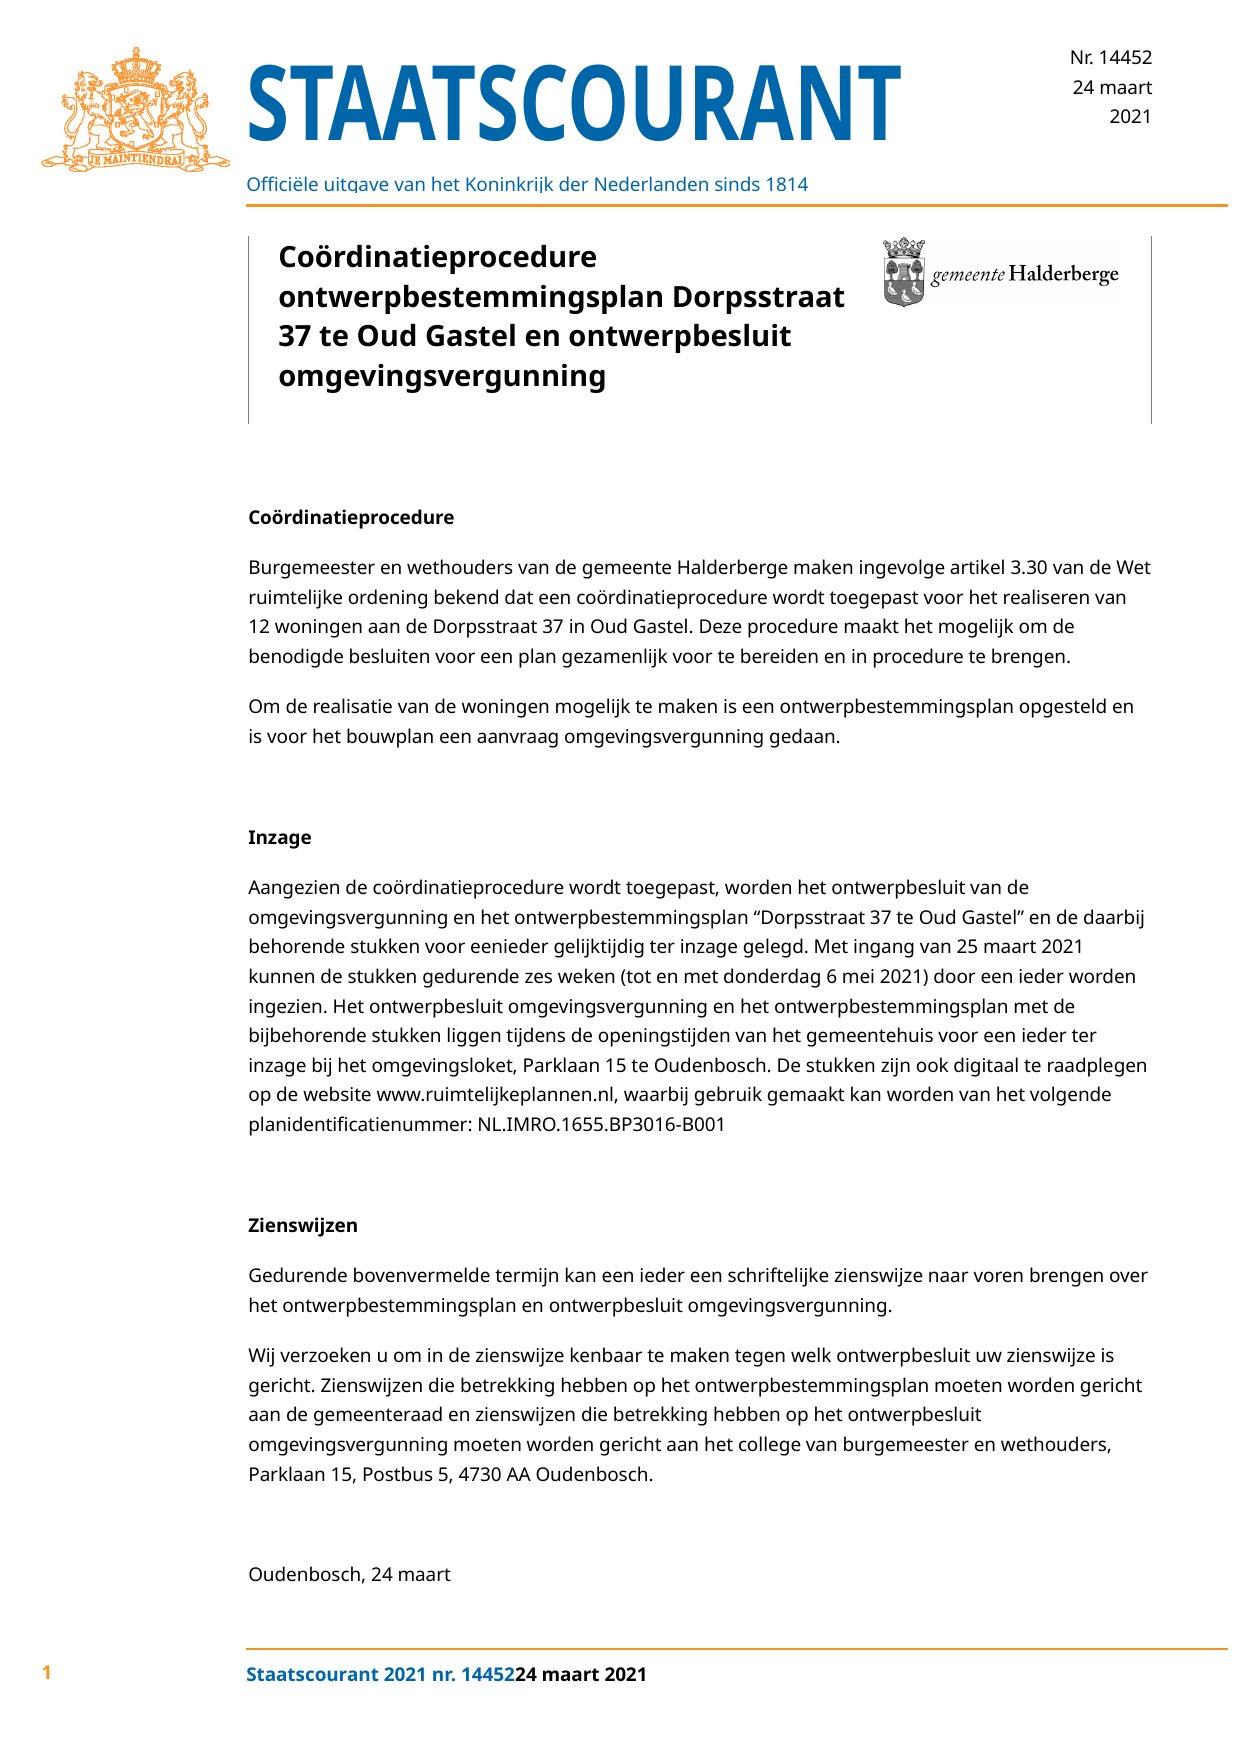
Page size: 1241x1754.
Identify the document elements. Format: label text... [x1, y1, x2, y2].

text Wij verzoeken u om in de zienswijze kenbaar te maken tegen welk ontwerpbesluit uw zienswijze is gericht. Zienswijzen die betrekking hebben op het ontwerpbestemmingsplan moeten worden gericht aan de gemeenteraad en zienswijzen die betrekking hebben op het ontwerpbesluit omgevingsvergunning moeten worden gericht aan het college van burgemeester en wethouders, Parklaan 15, Postbus 5, 4730 AA Oudenbosch. [248, 1342, 1152, 1486]
text Coördinatieprocedure [248, 504, 1152, 530]
text Oudenbosch, 24 maart [248, 1562, 1152, 1587]
text Gedurende bovenvermelde termijn kan een ieder een schriftelijke zienswijze naar voren brengen over het ontwerpbestemmingsplan en ontwerpbesluit omgevingsvergunning. [248, 1262, 1152, 1318]
text Inzage [248, 824, 1152, 850]
picture [41, 47, 231, 172]
table_header [850, 236, 1151, 424]
text Aangezien de coördinatieprocedure wordt toegepast, worden het ontwerpbesluit van de omgevingsvergunning en het ontwerpbestemmingsplan “Dorpsstraat 37 te Oud Gastel” en de daarbij behorende stukken voor eenieder gelijktijdig ter inzage gelegd. Met ingang van 25 maart 2021 kunnen de stukken gedurende zes weken (tot en met donderdag 6 mei 2021) door een ieder worden ingezien. Het ontwerpbesluit omgevingsvergunning en het ontwerpbestemmingsplan met de bijbehorende stukken liggen tijdens de openingstijden van het gemeentehuis voor een ieder ter inzage bij het omgevingsloket, Parklaan 15 te Oudenbosch. De stukken zijn ook digitaal te raadplegen op de website www.ruimtelijkeplannen.nl, waarbij gebruik gemaakt kan worden van het volgende planidentificatienummer: NL.IMRO.1655.BP3016-B001 [248, 874, 1152, 1137]
table_header Coördinatieprocedure ontwerpbestemmingsplan Dorpsstraat 37 te Oud Gastel en ontwerpbesluit omgevingsvergunning [249, 236, 850, 424]
text Om de realisatie van de woningen mogelijk te maken is een ontwerpbestemmingsplan opgesteld en is voor het bouwplan een aanvraag omgevingsvergunning gedaan. [248, 694, 1152, 749]
text Zienswijzen [248, 1212, 1152, 1238]
text Burgemeester en wethouders van de gemeente Halderberge maken ingevolge artikel 3.30 van de Wet ruimtelijke ordening bekend dat een coördinatieprocedure wordt toegepast voor het realiseren van 12 woningen aan de Dorpsstraat 37 in Oud Gastel. Deze procedure maakt het mogelijk om de benodigde besluiten voor een plan gezamenlijk voor te bereiden en in procedure te brengen. [248, 554, 1152, 669]
picture [882, 236, 1119, 308]
